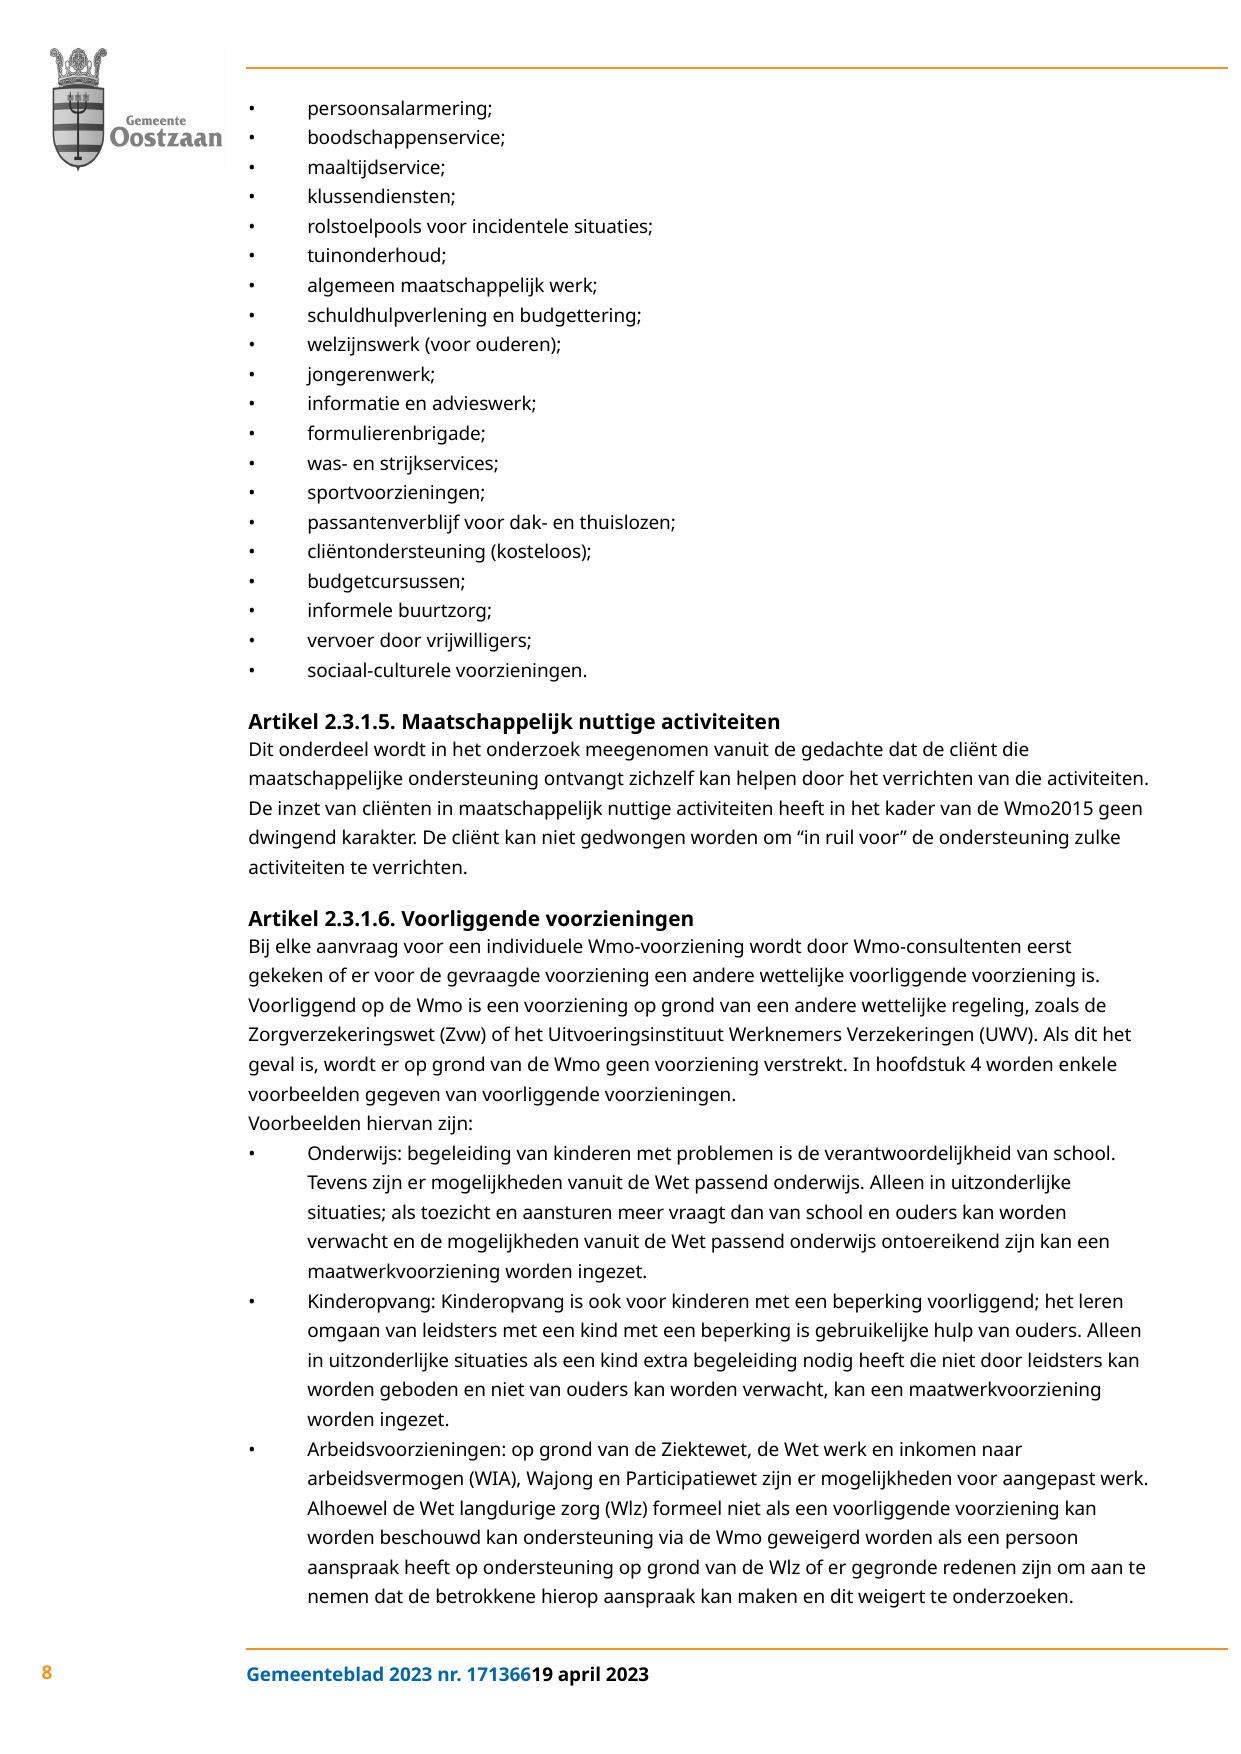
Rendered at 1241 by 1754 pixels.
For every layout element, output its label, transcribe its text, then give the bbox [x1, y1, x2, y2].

text Voorbeelden hiervan zijn: [248, 1110, 1152, 1136]
list Onderwijs: begeleiding van kinderen met problemen is de verantwoordelijkheid van school. Tevens zijn er mogelijkheden vanuit de Wet passend onderwijs. Alleen in uitzonderlijke situaties; als toezicht en aansturen meer vraagt dan van school en ouders kan worden verwacht en de mogelijkheden vanuit de Wet passend onderwijs ontoereikend zijn kan een maatwerkvoorziening worden ingezet. [248, 1140, 1152, 1284]
list boodschappenservice; [248, 124, 1152, 150]
list algemeen maatschappelijk werk; [248, 272, 1152, 298]
list sportvoorzieningen; [248, 479, 1152, 505]
list passantenverblijf voor dak- en thuislozen; [248, 509, 1152, 535]
list informatie en advieswerk; [248, 391, 1152, 416]
list informele buurtzorg; [248, 598, 1152, 623]
list formulierenbrigade; [248, 420, 1152, 446]
list jongerenwerk; [248, 361, 1152, 387]
list tuinonderhoud; [248, 243, 1152, 268]
list klussendiensten; [248, 183, 1152, 209]
text Artikel 2.3.1.5. Maatschappelijk nuttige activiteiten [248, 707, 1152, 736]
list sociaal-culturele voorzieningen. [248, 657, 1152, 683]
list welzijnswerk (voor ouderen); [248, 331, 1152, 357]
text Artikel 2.3.1.6. Voorliggende voorzieningen [248, 904, 1152, 933]
list was- en strijkservices; [248, 450, 1152, 476]
list cliëntondersteuning (kosteloos); [248, 538, 1152, 564]
list persoonsalarmering; [248, 95, 1152, 121]
list maaltijdservice; [248, 154, 1152, 180]
list rolstoelpools voor incidentele situaties; [248, 213, 1152, 239]
picture [41, 47, 231, 172]
list vervoer door vrijwilligers; [248, 627, 1152, 653]
text Bij elke aanvraag voor een individuele Wmo-voorziening wordt door Wmo-consultenten eerst gekeken of er voor de gevraagde voorziening een andere wettelijke voorliggende voorziening is. Voorliggend op de Wmo is een voorziening op grond van een andere wettelijke regeling, zoals de Zorgverzekeringswet (Zvw) of het Uitvoeringsinstituut Werknemers Verzekeringen (UWV). Als dit het geval is, wordt er op grond van de Wmo geen voorziening verstrekt. In hoofdstuk 4 worden enkele voorbeelden gegeven van voorliggende voorzieningen. [248, 933, 1152, 1107]
list budgetcursussen; [248, 568, 1152, 594]
text Dit onderdeel wordt in het onderzoek meegenomen vanuit de gedachte dat de cliënt die maatschappelijke ondersteuning ontvangt zichzelf kan helpen door het verrichten van die activiteiten. De inzet van cliënten in maatschappelijk nuttige activiteiten heeft in het kader van de Wmo2015 geen dwingend karakter. De cliënt kan niet gedwongen worden om “in ruil voor” de ondersteuning zulke activiteiten te verrichten. [248, 736, 1152, 880]
list Arbeidsvoorzieningen: op grond van de Ziektewet, de Wet werk en inkomen naar arbeidsvermogen (WIA), Wajong en Participatiewet zijn er mogelijkheden voor aangepast werk. Alhoewel de Wet langdurige zorg (Wlz) formeel niet als een voorliggende voorziening kan worden beschouwd kan ondersteuning via de Wmo geweigerd worden als een persoon aanspraak heeft op ondersteuning op grond van de Wlz of er gegronde redenen zijn om aan te nemen dat de betrokkene hierop aanspraak kan maken en dit weigert te onderzoeken. [248, 1436, 1152, 1609]
list schuldhulpverlening en budgettering; [248, 302, 1152, 328]
list Kinderopvang: Kinderopvang is ook voor kinderen met een beperking voorliggend; het leren omgaan van leidsters met een kind met een beperking is gebruikelijke hulp van ouders. Alleen in uitzonderlijke situaties als een kind extra begeleiding nodig heeft die niet door leidsters kan worden geboden en niet van ouders kan worden verwacht, kan een maatwerkvoorziening worden ingezet. [248, 1288, 1152, 1432]
